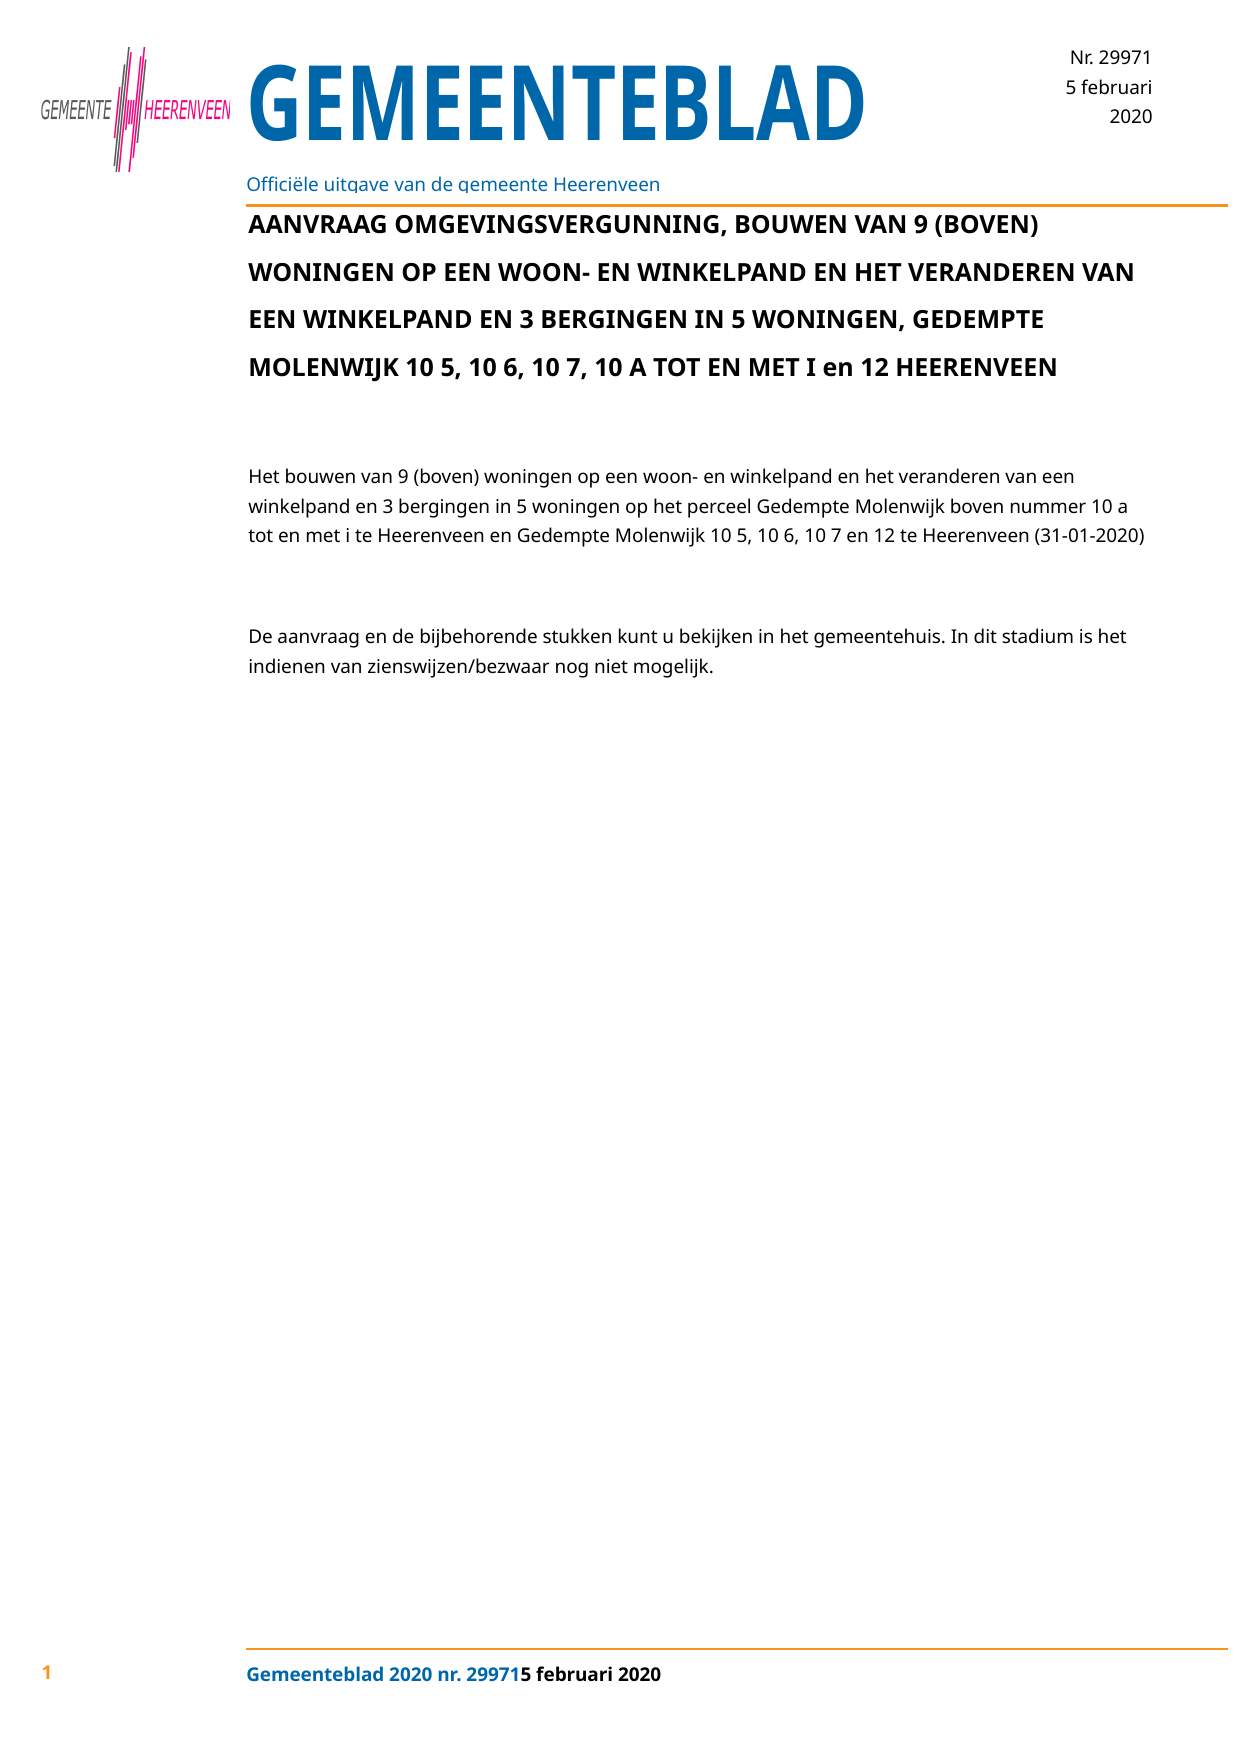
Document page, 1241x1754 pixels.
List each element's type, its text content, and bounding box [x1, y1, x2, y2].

text De aanvraag en de bijbehorende stukken kunt u bekijken in het gemeentehuis. In dit stadium is het indienen van zienswijzen/bezwaar nog niet mogelijk. [248, 623, 1152, 679]
picture [41, 47, 231, 172]
text Het bouwen van 9 (boven) woningen op een woon- en winkelpand en het veranderen van een winkelpand en 3 bergingen in 5 woningen op het perceel Gedempte Molenwijk boven nummer 10 a tot en met i te Heerenveen en Gedempte Molenwijk 10 5, 10 6, 10 7 en 12 te Heerenveen (31-01-2020) [248, 463, 1152, 548]
text AANVRAAG OMGEVINGSVERGUNNING, BOUWEN VAN 9 (BOVEN) WONINGEN OP EEN WOON- EN WINKELPAND EN HET VERANDEREN VAN EEN WINKELPAND EN 3 BERGINGEN IN 5 WONINGEN, GEDEMPTE MOLENWIJK 10 5, 10 6, 10 7, 10 A TOT EN MET I en 12 HEERENVEEN [248, 207, 1152, 384]
